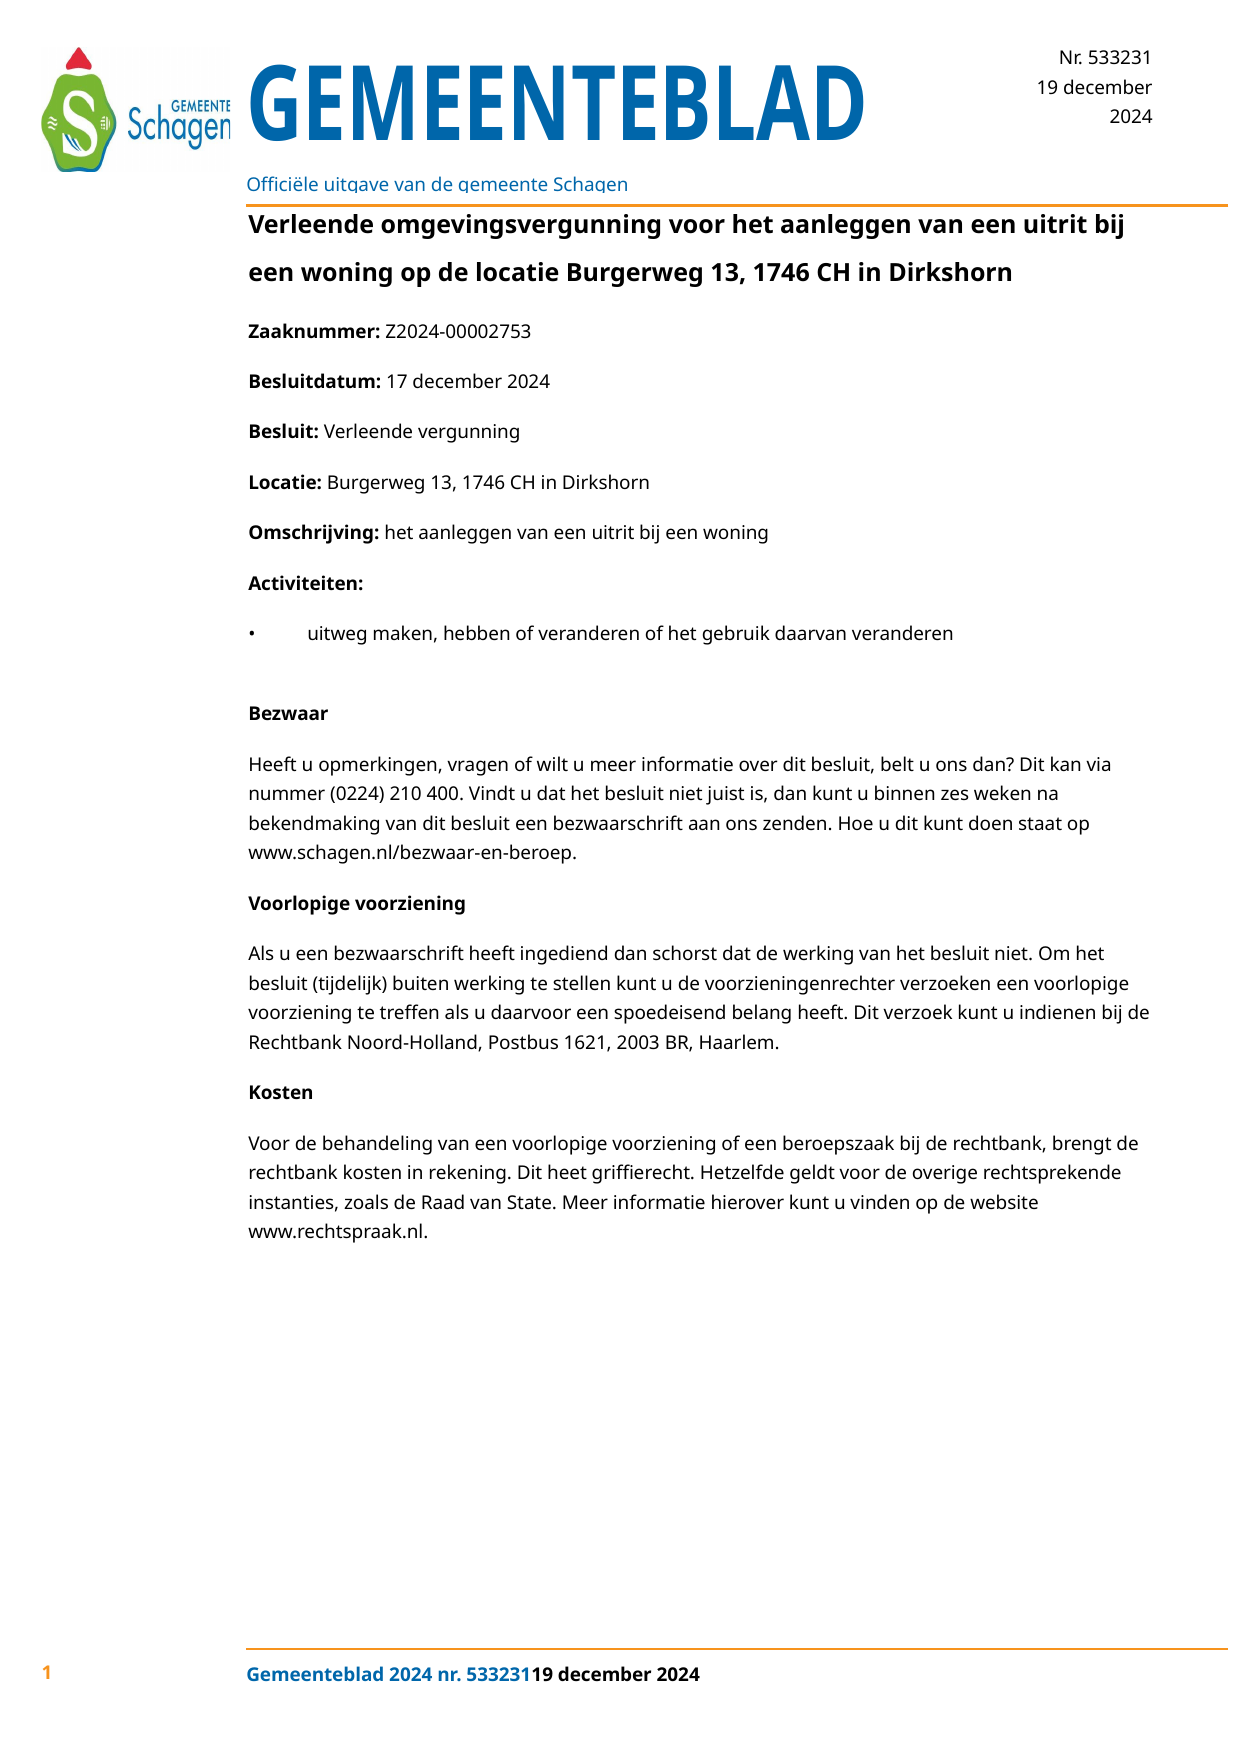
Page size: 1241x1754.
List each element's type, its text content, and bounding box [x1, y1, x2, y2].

text Voor de behandeling van een voorlopige voorziening of een beroepszaak bij de rechtbank, brengt de rechtbank kosten in rekening. Dit heet griffierecht. Hetzelfde geldt voor de overige rechtsprekende instanties, zoals de Raad van State. Meer informatie hierover kunt u vinden op de website www.rechtspraak.nl. [248, 1130, 1152, 1244]
text Als u een bezwaarschrift heeft ingediend dan schorst dat de werking van het besluit niet. Om het besluit (tijdelijk) buiten werking te stellen kunt u de voorzieningenrechter verzoeken een voorlopige voorziening te treffen als u daarvoor een spoedeisend belang heeft. Dit verzoek kunt u indienen bij de Rechtbank Noord-Holland, Postbus 1621, 2003 BR, Haarlem. [248, 940, 1152, 1055]
text Verleende omgevingsvergunning voor het aanleggen van een uitrit bij een woning op de locatie Burgerweg 13, 1746 CH in Dirkshorn [248, 207, 1152, 288]
text Besluitdatum: 17 december 2024 [248, 368, 1152, 394]
text Activiteiten: [248, 570, 1152, 596]
text Locatie: Burgerweg 13, 1746 CH in Dirkshorn [248, 469, 1152, 495]
text Besluit: Verleende vergunning [248, 419, 1152, 444]
text Voorlopige voorziening [248, 890, 1152, 916]
text Omschrijving: het aanleggen van een uitrit bij een woning [248, 519, 1152, 545]
text Bezwaar [248, 700, 1152, 726]
picture [41, 47, 231, 172]
text Kosten [248, 1079, 1152, 1105]
list uitweg maken, hebben of veranderen of het gebruik daarvan veranderen [248, 620, 1152, 646]
text Heeft u opmerkingen, vragen of wilt u meer informatie over dit besluit, belt u ons dan? Dit kan via nummer (0224) 210 400. Vindt u dat het besluit niet juist is, dan kunt u binnen zes weken na bekendmaking van dit besluit een bezwaarschrift aan ons zenden. Hoe u dit kunt doen staat op www.schagen.nl/bezwaar-en-beroep. [248, 751, 1152, 865]
text Zaaknummer: Z2024-00002753 [248, 318, 1152, 344]
